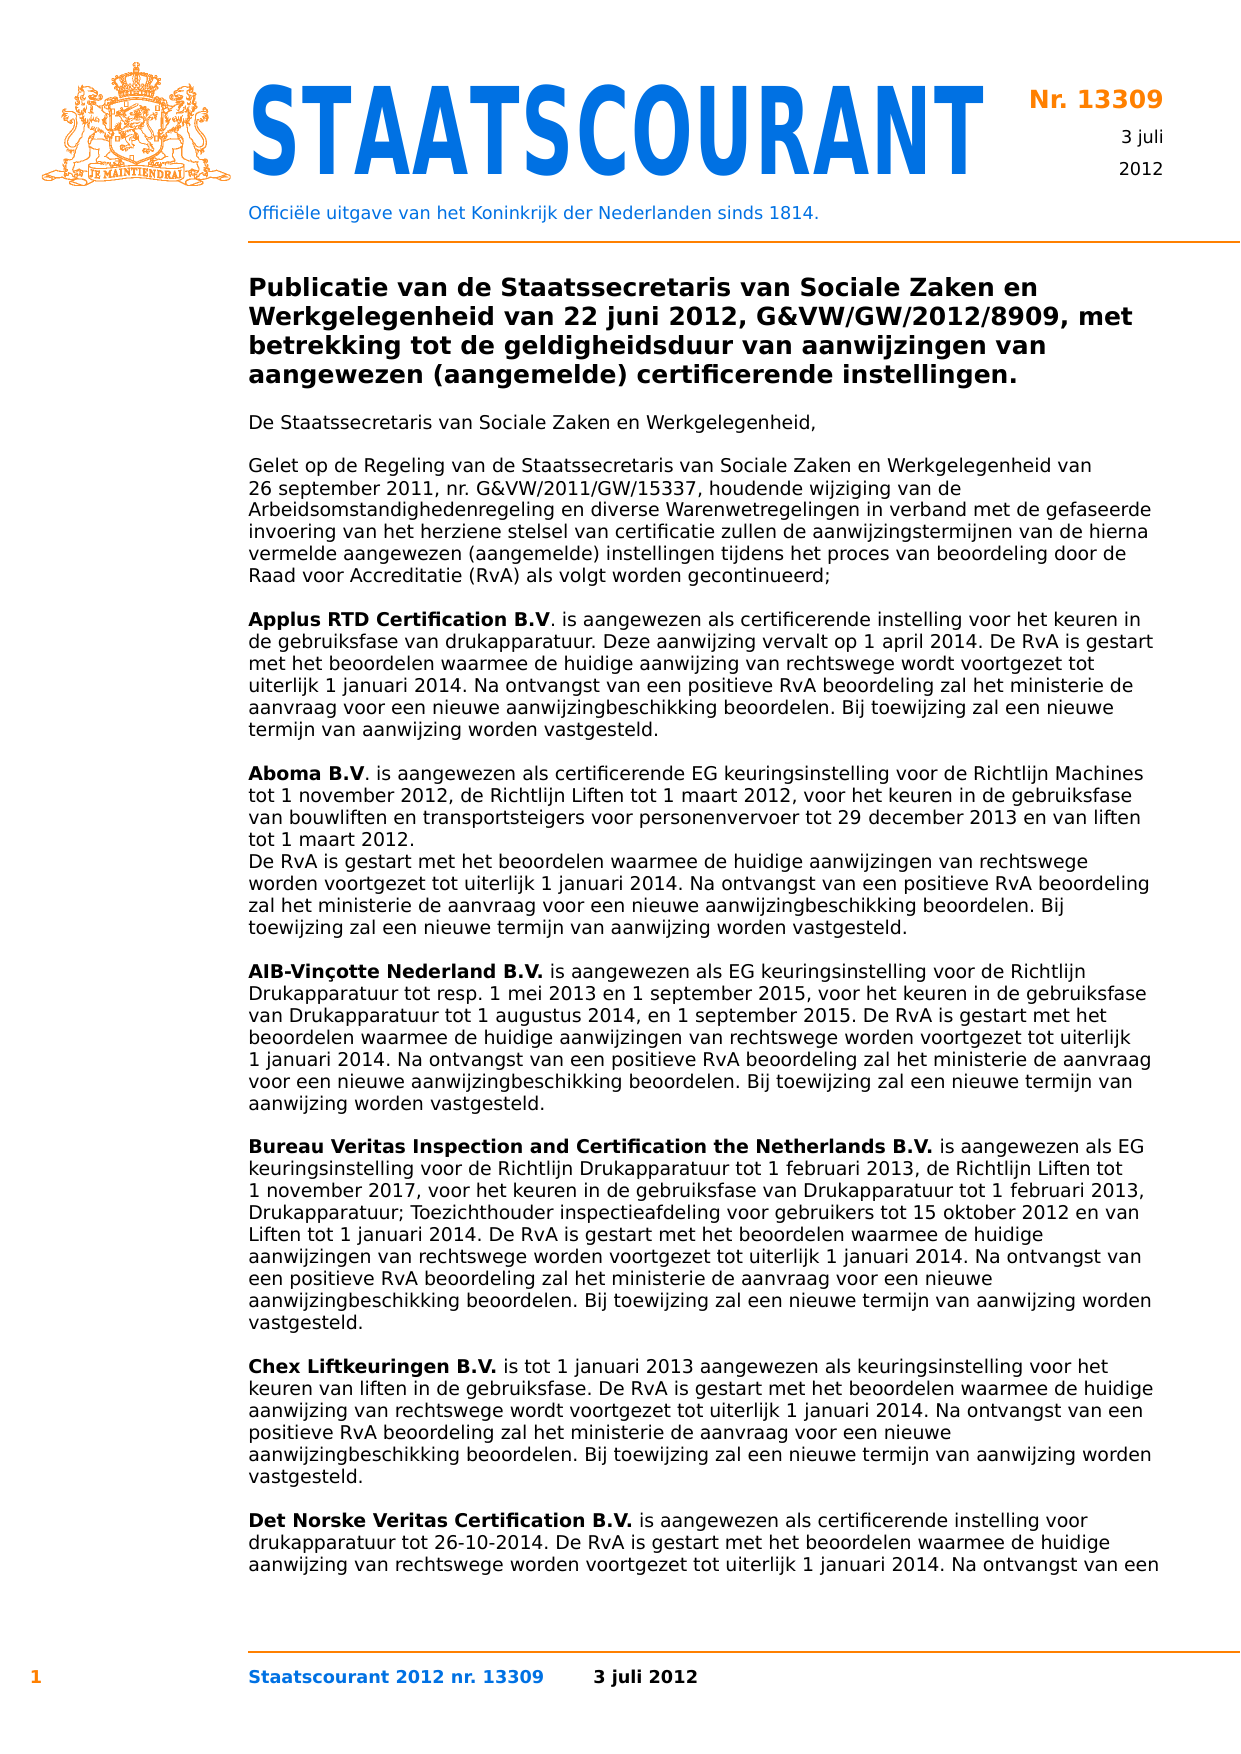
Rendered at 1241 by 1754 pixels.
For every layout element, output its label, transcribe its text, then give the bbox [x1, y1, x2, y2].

table_header Nr. 13309 [998, 62, 1240, 121]
table_cell Officiële uitgave van het Koninkrijk der Nederlanden sinds 1814. [248, 203, 1240, 241]
table_header STAATSCOURANT [248, 62, 998, 203]
table_cell 3 juli [998, 121, 1240, 153]
table_header [25, 62, 248, 241]
text Det Norske Veritas Certification B.V. is aangewezen als certificerende instelling voor drukapparatuur tot 26-10-2014. De RvA is gestart met het beoordelen waarmee de huidige aanwijzing van rechtswege worden voortgezet tot uiterlijk 1 januari 2014. Na ontvangst van een [248, 1510, 1163, 1576]
text De Staatssecretaris van Sociale Zaken en Werkgelegenheid, [248, 412, 1163, 433]
table_cell 2012 [998, 153, 1240, 203]
text De RvA is gestart met het beoordelen waarmee de huidige aanwijzingen van rechtswege worden voortgezet tot uiterlijk 1 januari 2014. Na ontvangst van een positieve RvA beoordeling zal het ministerie de aanvraag voor een nieuwe aanwijzingbeschikking beoordelen. Bij toewijzing zal een nieuwe termijn van aanwijzing worden vastgesteld. [248, 851, 1163, 939]
text Gelet op de Regeling van de Staatssecretaris van Sociale Zaken en Werkgelegenheid van 26 september 2011, nr. G&VW/2011/GW/15337, houdende wijziging van de Arbeidsomstandighedenregeling en diverse Warenwetregelingen in verband met de gefaseerde invoering van het herziene stelsel van certificatie zullen de aanwijzingstermijnen van de hierna vermelde aangewezen (aangemelde) instellingen tijdens het proces van beoordeling door de Raad voor Accreditatie (RvA) als volgt worden gecontinueerd; [248, 455, 1163, 587]
subtitle Publicatie van de Staatssecretaris van Sociale Zaken en Werkgelegenheid van 22 juni 2012, G&VW/GW/2012/8909, met betrekking tot de geldigheidsduur van aanwijzingen van aangewezen (aangemelde) certificerende instellingen. [248, 273, 1163, 390]
text Bureau Veritas Inspection and Certification the Netherlands B.V. is aangewezen als EG keuringsinstelling voor de Richtlijn Drukapparatuur tot 1 februari 2013, de Richtlijn Liften tot 1 november 2017, voor het keuren in de gebruiksfase van Drukapparatuur tot 1 februari 2013, Drukapparatuur; Toezichthouder inspectieafdeling voor gebruikers tot 15 oktober 2012 en van Liften tot 1 januari 2014. De RvA is gestart met het beoordelen waarmee de huidige aanwijzingen van rechtswege worden voortgezet tot uiterlijk 1 januari 2014. Na ontvangst van een positieve RvA beoordeling zal het ministerie de aanvraag voor een nieuwe aanwijzingbeschikking beoordelen. Bij toewijzing zal een nieuwe termijn van aanwijzing worden vastgesteld. [248, 1136, 1163, 1334]
text Chex Liftkeuringen B.V. is tot 1 januari 2013 aangewezen als keuringsinstelling voor het keuren van liften in de gebruiksfase. De RvA is gestart met het beoordelen waarmee de huidige aanwijzing van rechtswege wordt voortgezet tot uiterlijk 1 januari 2014. Na ontvangst van een positieve RvA beoordeling zal het ministerie de aanvraag voor een nieuwe aanwijzingbeschikking beoordelen. Bij toewijzing zal een nieuwe termijn van aanwijzing worden vastgesteld. [248, 1356, 1163, 1488]
text Applus RTD Certification B.V. is aangewezen als certificerende instelling voor het keuren in de gebruiksfase van drukapparatuur. Deze aanwijzing vervalt op 1 april 2014. De RvA is gestart met het beoordelen waarmee de huidige aanwijzing van rechtswege wordt voortgezet tot uiterlijk 1 januari 2014. Na ontvangst van een positieve RvA beoordeling zal het ministerie de aanvraag voor een nieuwe aanwijzingbeschikking beoordelen. Bij toewijzing zal een nieuwe termijn van aanwijzing worden vastgesteld. [248, 609, 1163, 741]
text AIB-Vinçotte Nederland B.V. is aangewezen als EG keuringsinstelling voor de Richtlijn Drukapparatuur tot resp. 1 mei 2013 en 1 september 2015, voor het keuren in de gebruiksfase van Drukapparatuur tot 1 augustus 2014, en 1 september 2015. De RvA is gestart met het beoordelen waarmee de huidige aanwijzingen van rechtswege worden voortgezet tot uiterlijk 1 januari 2014. Na ontvangst van een positieve RvA beoordeling zal het ministerie de aanvraag voor een nieuwe aanwijzingbeschikking beoordelen. Bij toewijzing zal een nieuwe termijn van aanwijzing worden vastgesteld. [248, 961, 1163, 1114]
text Aboma B.V. is aangewezen als certificerende EG keuringsinstelling voor de Richtlijn Machines tot 1 november 2012, de Richtlijn Liften tot 1 maart 2012, voor het keuren in de gebruiksfase van bouwliften en transportsteigers voor personenvervoer tot 29 december 2013 en van liften tot 1 maart 2012. [248, 763, 1163, 851]
picture [41, 62, 231, 186]
